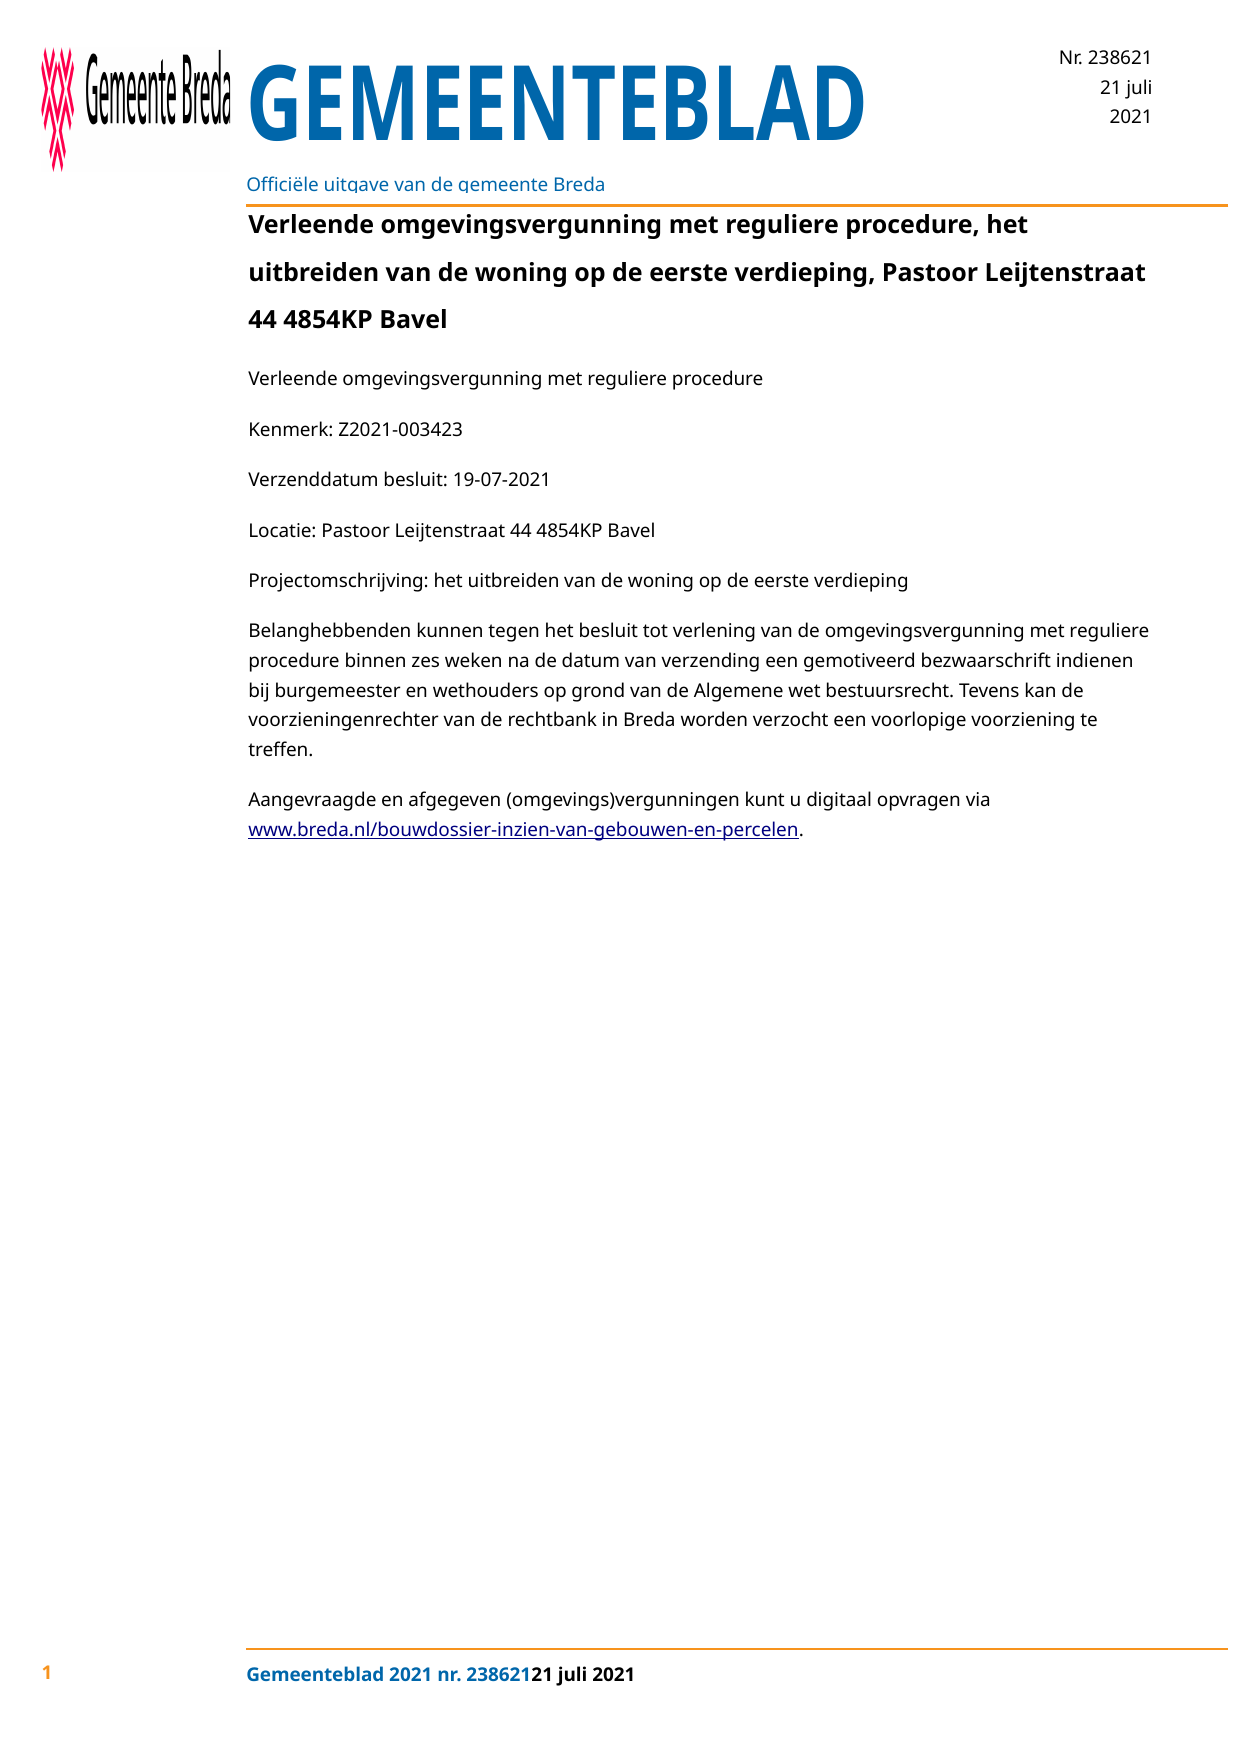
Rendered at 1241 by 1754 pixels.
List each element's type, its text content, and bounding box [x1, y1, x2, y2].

text Verzenddatum besluit: 19-07-2021 [248, 466, 1152, 492]
picture [41, 47, 231, 172]
text Projectomschrijving: het uitbreiden van de woning op de eerste verdieping [248, 567, 1152, 593]
text Verleende omgevingsvergunning met reguliere procedure, het uitbreiden van de woning op de eerste verdieping, Pastoor Leijtenstraat 44 4854KP Bavel [248, 207, 1152, 336]
text Verleende omgevingsvergunning met reguliere procedure [248, 366, 1152, 391]
text Belanghebbenden kunnen tegen het besluit tot verlening van de omgevingsvergunning met reguliere procedure binnen zes weken na de datum van verzending een gemotiveerd bezwaarschrift indienen bij burgemeester en wethouders op grond van de Algemene wet bestuursrecht. Tevens kan de voorzieningenrechter van de rechtbank in Breda worden verzocht een voorlopige voorziening te treffen. [248, 618, 1152, 762]
text Locatie: Pastoor Leijtenstraat 44 4854KP Bavel [248, 517, 1152, 542]
text Kenmerk: Z2021-003423 [248, 416, 1152, 442]
text Aangevraagde en afgegeven (omgevings)vergunningen kunt u digitaal opvragen via www.breda.nl/bouwdossier-inzien-van-gebouwen-en-percelen. [248, 786, 1152, 842]
